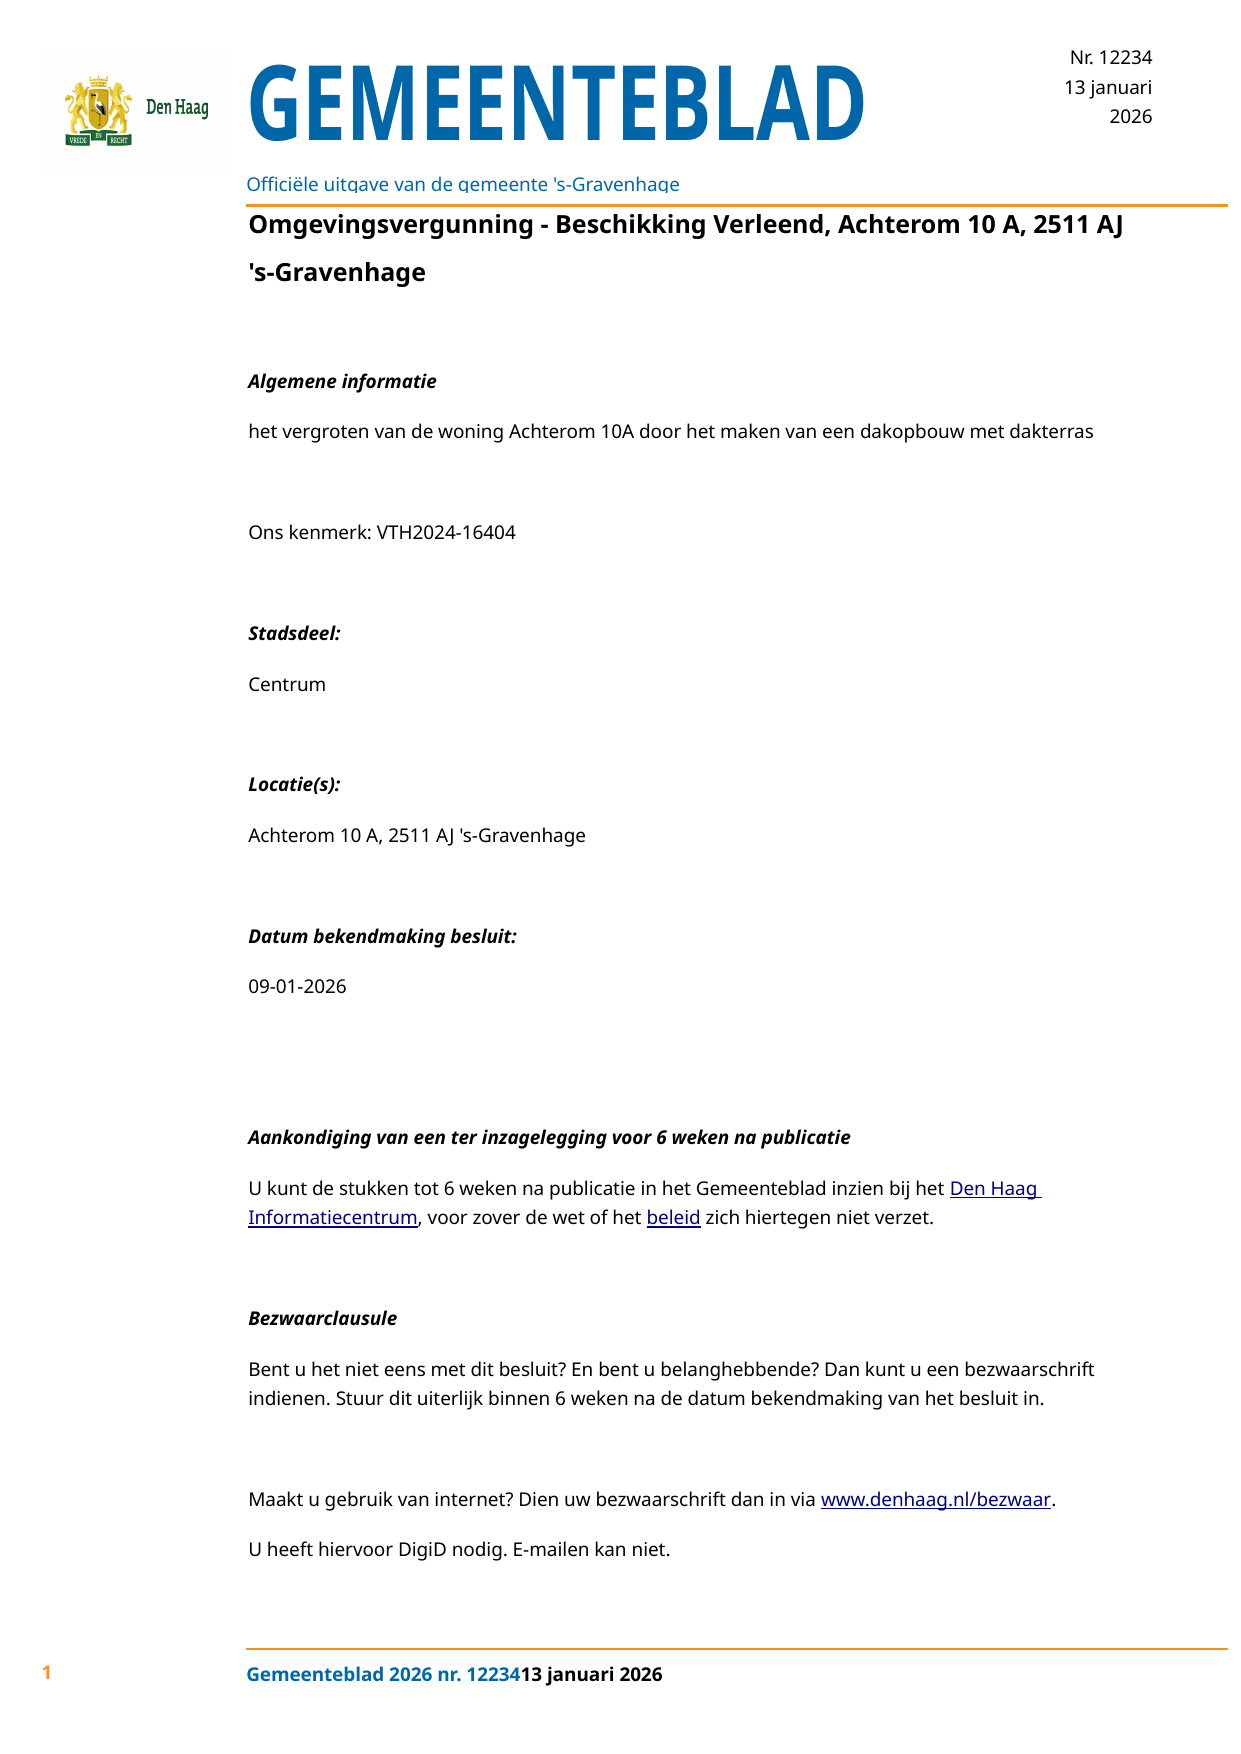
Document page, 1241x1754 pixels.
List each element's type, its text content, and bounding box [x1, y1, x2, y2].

text Bezwaarclausule [248, 1305, 1152, 1331]
text Locatie(s): [248, 772, 1152, 797]
text Datum bekendmaking besluit: [248, 923, 1152, 949]
text Aankondiging van een ter inzagelegging voor 6 weken na publicatie [248, 1124, 1152, 1150]
text Stadsdeel: [248, 620, 1152, 646]
text 09-01-2026 [248, 973, 1152, 999]
text Algemene informatie [248, 368, 1152, 394]
text Centrum [248, 671, 1152, 697]
text Ons kenmerk: VTH2024-16404 [248, 519, 1152, 545]
text Bent u het niet eens met dit besluit? En bent u belanghebbende? Dan kunt u een bezwaarschrift indienen. Stuur dit uiterlijk binnen 6 weken na de datum bekendmaking van het besluit in. [248, 1356, 1152, 1411]
text het vergroten van de woning Achterom 10A door het maken van een dakopbouw met dakterras [248, 419, 1152, 444]
picture [41, 47, 231, 172]
text Achterom 10 A, 2511 AJ 's-Gravenhage [248, 822, 1152, 848]
text U kunt de stukken tot 6 weken na publicatie in het Gemeenteblad inzien bij het Den Haag Informatiecentrum, voor zover de wet of het beleid zich hiertegen niet verzet. [248, 1175, 1152, 1230]
text Omgevingsvergunning - Beschikking Verleend, Achterom 10 A, 2511 AJ 's-Gravenhage [248, 207, 1152, 288]
text U heeft hiervoor DigiD nodig. E-mailen kan niet. [248, 1537, 1152, 1562]
text Maakt u gebruik van internet? Dien uw bezwaarschrift dan in via www.denhaag.nl/bezwaar. [248, 1486, 1152, 1512]
